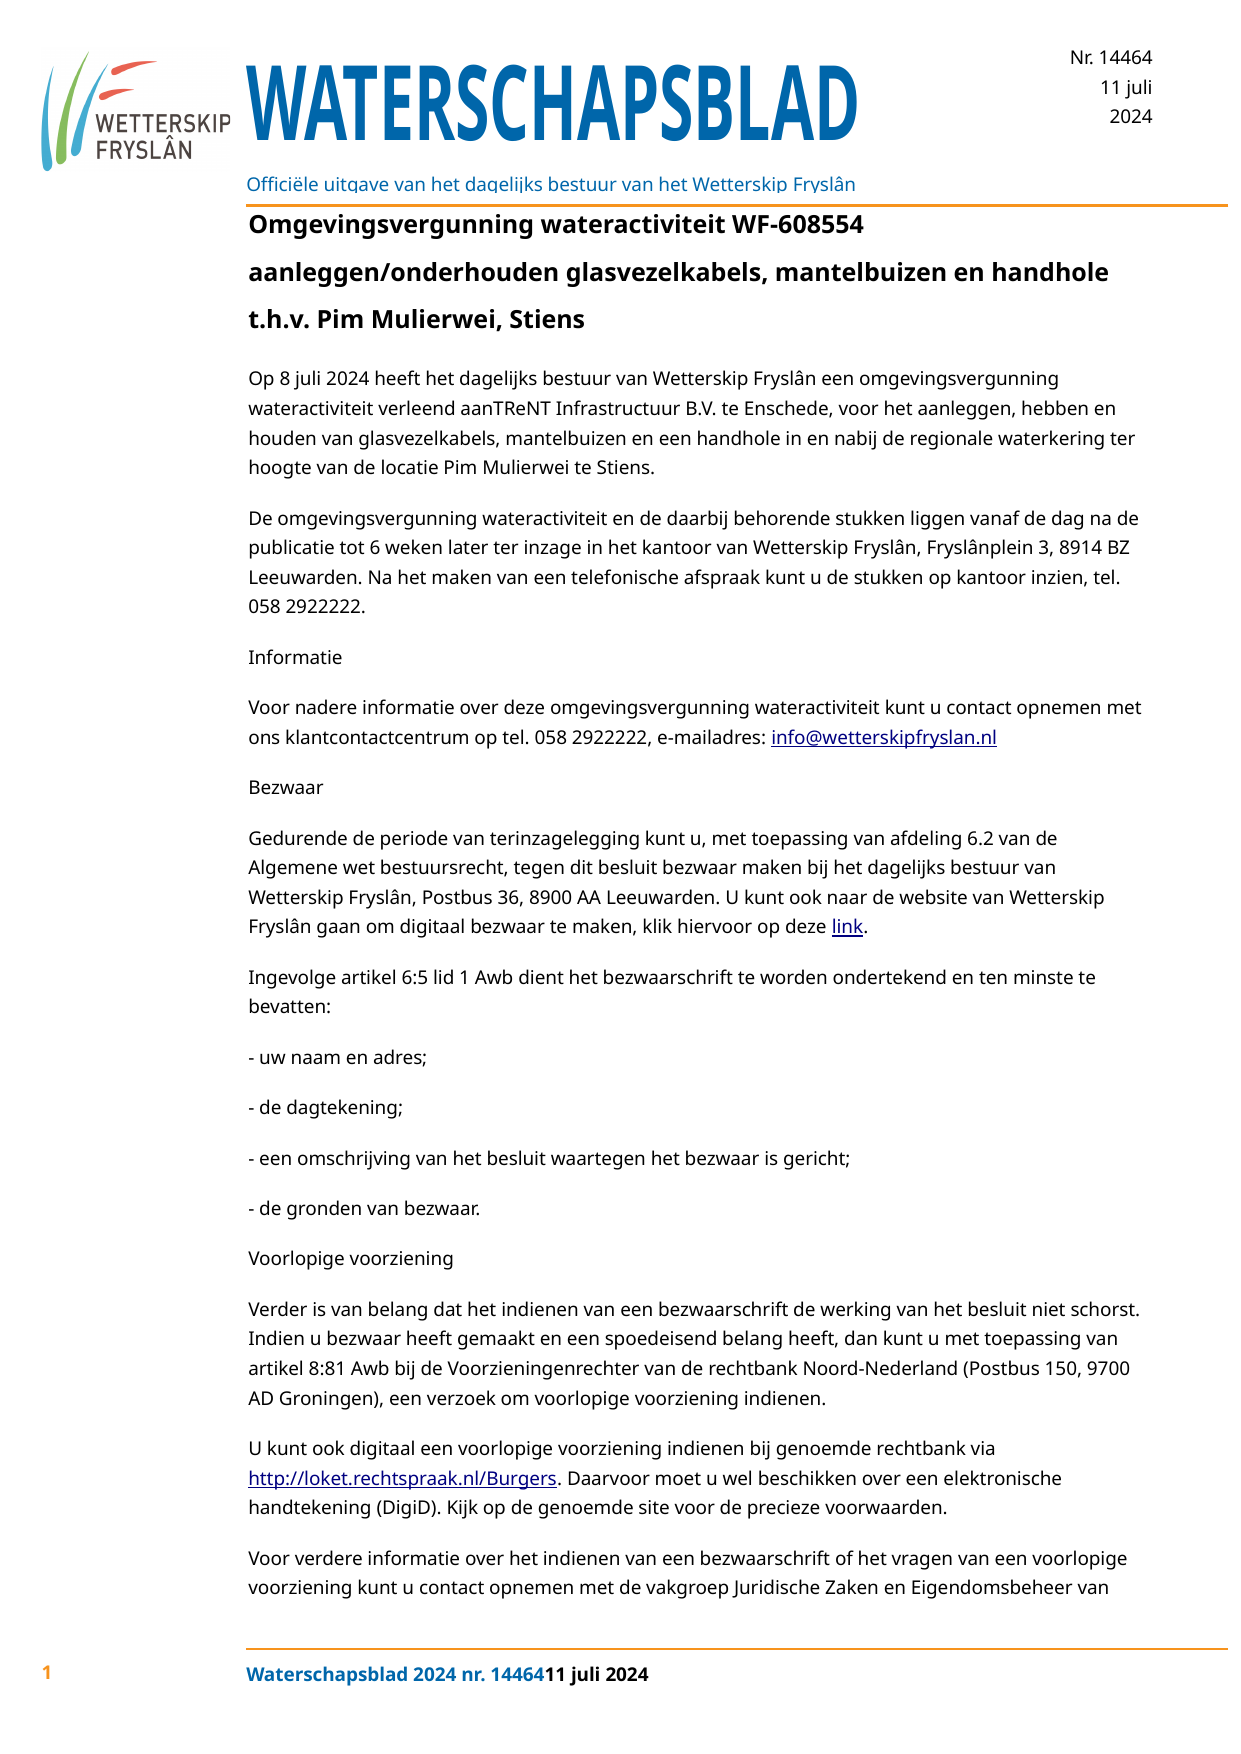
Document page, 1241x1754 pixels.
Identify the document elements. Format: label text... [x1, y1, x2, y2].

text - de gronden van bezwaar. [248, 1195, 1152, 1221]
text U kunt ook digitaal een voorlopige voorziening indienen bij genoemde rechtbank via http://loket.rechtspraak.nl/Burgers. Daarvoor moet u wel beschikken over een elektronische handtekening (DigiD). Kijk op de genoemde site voor de precieze voorwaarden. [248, 1435, 1152, 1520]
text Gedurende de periode van terinzagelegging kunt u, met toepassing van afdeling 6.2 van de Algemene wet bestuursrecht, tegen dit besluit bezwaar maken bij het dagelijks bestuur van Wetterskip Fryslân, Postbus 36, 8900 AA Leeuwarden. U kunt ook naar de website van Wetterskip Fryslân gaan om digitaal bezwaar te maken, klik hiervoor op deze link. [248, 825, 1152, 939]
text De omgevingsvergunning wateractiviteit en de daarbij behorende stukken liggen vanaf de dag na de publicatie tot 6 weken later ter inzage in het kantoor van Wetterskip Fryslân, Fryslânplein 3, 8914 BZ Leeuwarden. Na het maken van een telefonische afspraak kunt u de stukken op kantoor inzien, tel. 058 2922222. [248, 505, 1152, 619]
text Informatie [248, 644, 1152, 669]
text Ingevolge artikel 6:5 lid 1 Awb dient het bezwaarschrift te worden ondertekend en ten minste te bevatten: [248, 964, 1152, 1019]
text Voor verdere informatie over het indienen van een bezwaarschrift of het vragen van een voorlopige voorziening kunt u contact opnemen met de vakgroep Juridische Zaken en Eigendomsbeheer van [248, 1545, 1152, 1600]
picture [41, 47, 231, 172]
text - de dagtekening; [248, 1094, 1152, 1120]
text Voor nadere informatie over deze omgevingsvergunning wateractiviteit kunt u contact opnemen met ons klantcontactcentrum op tel. 058 2922222, e-mailadres: info@wetterskipfryslan.nl [248, 694, 1152, 749]
text - uw naam en adres; [248, 1044, 1152, 1069]
text Bezwaar [248, 774, 1152, 800]
text Verder is van belang dat het indienen van een bezwaarschrift de werking van het besluit niet schorst. Indien u bezwaar heeft gemaakt en een spoedeisend belang heeft, dan kunt u met toepassing van artikel 8:81 Awb bij de Voorzieningenrechter van de rechtbank Noord-Nederland (Postbus 150, 9700 AD Groningen), een verzoek om voorlopige voorziening indienen. [248, 1296, 1152, 1410]
text - een omschrijving van het besluit waartegen het bezwaar is gericht; [248, 1145, 1152, 1170]
text Omgevingsvergunning wateractiviteit WF-608554 aanleggen/onderhouden glasvezelkabels, mantelbuizen en handhole t.h.v. Pim Mulierwei, Stiens [248, 207, 1152, 336]
text Op 8 juli 2024 heeft het dagelijks bestuur van Wetterskip Fryslân een omgevingsvergunning wateractiviteit verleend aanTReNT Infrastructuur B.V. te Enschede, voor het aanleggen, hebben en houden van glasvezelkabels, mantelbuizen en een handhole in en nabij de regionale waterkering ter hoogte van de locatie Pim Mulierwei te Stiens. [248, 366, 1152, 480]
text Voorlopige voorziening [248, 1246, 1152, 1271]
